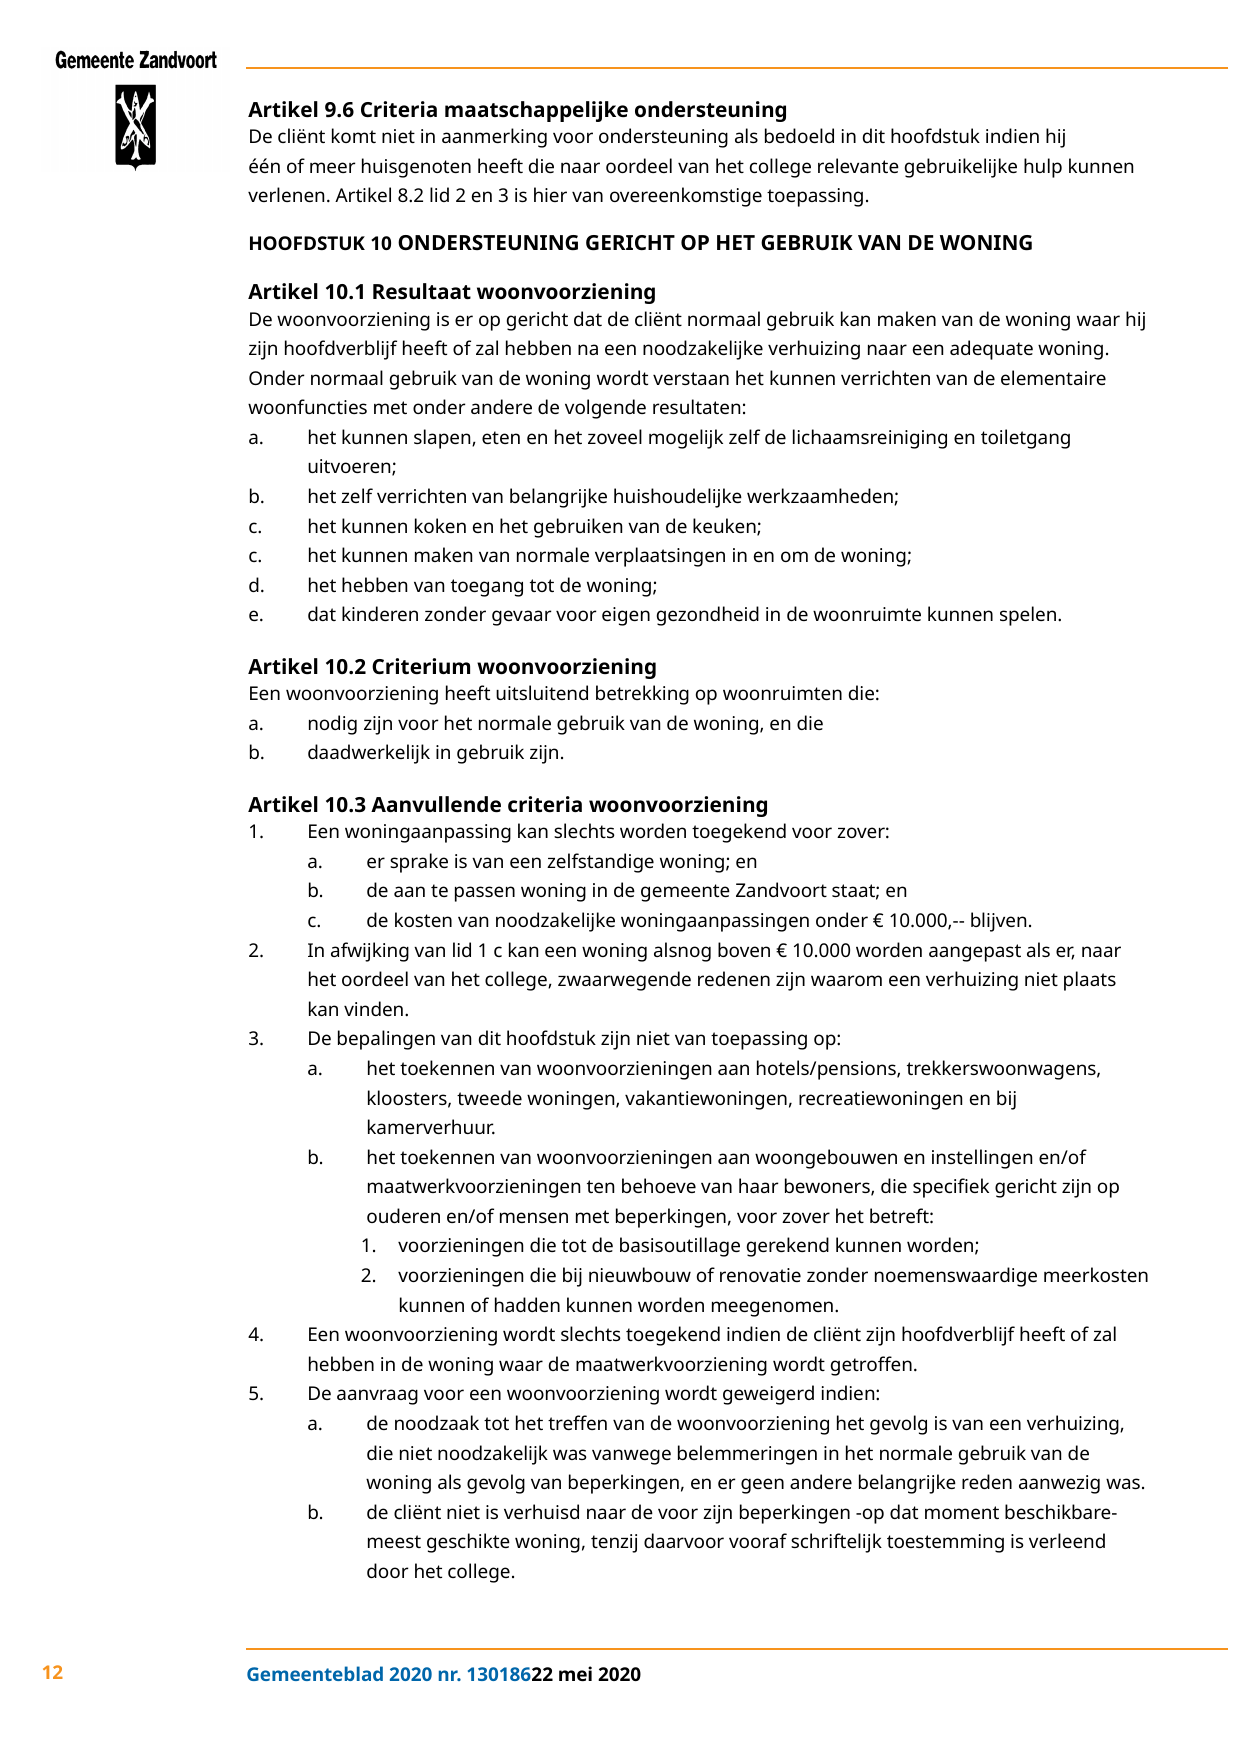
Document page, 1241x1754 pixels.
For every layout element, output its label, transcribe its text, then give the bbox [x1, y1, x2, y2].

list het toekennen van woonvoorzieningen aan hotels/pensions, trekkerswoonwagens, kloosters, tweede woningen, vakantiewoningen, recreatiewoningen en bij kamerverhuur. [307, 1055, 1152, 1140]
list Een woningaanpassing kan slechts worden toegekend voor zover: [248, 818, 1152, 844]
list Een woonvoorziening wordt slechts toegekend indien de cliënt zijn hoofdverblijf heeft of zal hebben in de woning waar de maatwerkvoorziening wordt getroffen. [248, 1321, 1152, 1377]
list de noodzaak tot het treffen van de woonvoorziening het gevolg is van een verhuizing, die niet noodzakelijk was vanwege belemmeringen in het normale gebruik van de woning als gevolg van beperkingen, en er geen andere belangrijke reden aanwezig was. [307, 1410, 1152, 1495]
list er sprake is van een zelfstandige woning; en [307, 848, 1152, 874]
list daadwerkelijk in gebruik zijn. [248, 739, 1152, 765]
list het toekennen van woonvoorzieningen aan woongebouwen en instellingen en/of maatwerkvoorzieningen ten behoeve van haar bewoners, die specifiek gericht zijn op ouderen en/of mensen met beperkingen, voor zover het betreft: [307, 1144, 1152, 1229]
text Een woonvoorziening heeft uitsluitend betrekking op woonruimten die: [248, 680, 1152, 706]
list het zelf verrichten van belangrijke huishoudelijke werkzaamheden; [248, 483, 1152, 509]
list dat kinderen zonder gevaar voor eigen gezondheid in de woonruimte kunnen spelen. [248, 602, 1152, 627]
text De woonvoorziening is er op gericht dat de cliënt normaal gebruik kan maken van de woning waar hij zijn hoofdverblijf heeft of zal hebben na een noodzakelijke verhuizing naar een adequate woning. Onder normaal gebruik van de woning wordt verstaan het kunnen verrichten van de elementaire woonfuncties met onder andere de volgende resultaten: [248, 306, 1152, 420]
text Artikel 10.3 Aanvullende criteria woonvoorziening [248, 790, 1152, 818]
text verlenen. Artikel 8.2 lid 2 en 3 is hier van overeenkomstige toepassing. [248, 182, 1152, 208]
list nodig zijn voor het normale gebruik van de woning, en die [248, 710, 1152, 736]
list de aan te passen woning in de gemeente Zandvoort staat; en [307, 878, 1152, 903]
list voorzieningen die bij nieuwbouw of renovatie zonder noemenswaardige meerkosten kunnen of hadden kunnen worden meegenomen. [361, 1262, 1152, 1317]
picture [41, 47, 231, 172]
list voorzieningen die tot de basisoutillage gerekend kunnen worden; [361, 1233, 1152, 1258]
list het hebben van toegang tot de woning; [248, 572, 1152, 598]
text Artikel 9.6 Criteria maatschappelijke ondersteuning [248, 95, 1152, 123]
list de kosten van noodzakelijke woningaanpassingen onder € 10.000,-- blijven. [307, 907, 1152, 933]
text één of meer huisgenoten heeft die naar oordeel van het college relevante gebruikelijke hulp kunnen [248, 153, 1152, 178]
text Artikel 10.1 Resultaat woonvoorziening [248, 277, 1152, 306]
text HOOFDSTUK 10 ONDERSTEUNING GERICHT OP HET GEBRUIK VAN DE WONING [248, 228, 1152, 256]
list De aanvraag voor een woonvoorziening wordt geweigerd indien: [248, 1381, 1152, 1406]
list De bepalingen van dit hoofdstuk zijn niet van toepassing op: [248, 1026, 1152, 1051]
list In afwijking van lid 1 c kan een woning alsnog boven € 10.000 worden aangepast als er, naar het oordeel van het college, zwaarwegende redenen zijn waarom een verhuizing niet plaats kan vinden. [248, 937, 1152, 1022]
list het kunnen maken van normale verplaatsingen in en om de woning; [248, 542, 1152, 568]
text De cliënt komt niet in aanmerking voor ondersteuning als bedoeld in dit hoofdstuk indien hij [248, 123, 1152, 149]
list het kunnen koken en het gebruiken van de keuken; [248, 513, 1152, 538]
list het kunnen slapen, eten en het zoveel mogelijk zelf de lichaamsreiniging en toiletgang uitvoeren; [248, 424, 1152, 479]
text Artikel 10.2 Criterium woonvoorziening [248, 652, 1152, 680]
list de cliënt niet is verhuisd naar de voor zijn beperkingen -op dat moment beschikbare- meest geschikte woning, tenzij daarvoor vooraf schriftelijk toestemming is verleend door het college. [307, 1499, 1152, 1584]
